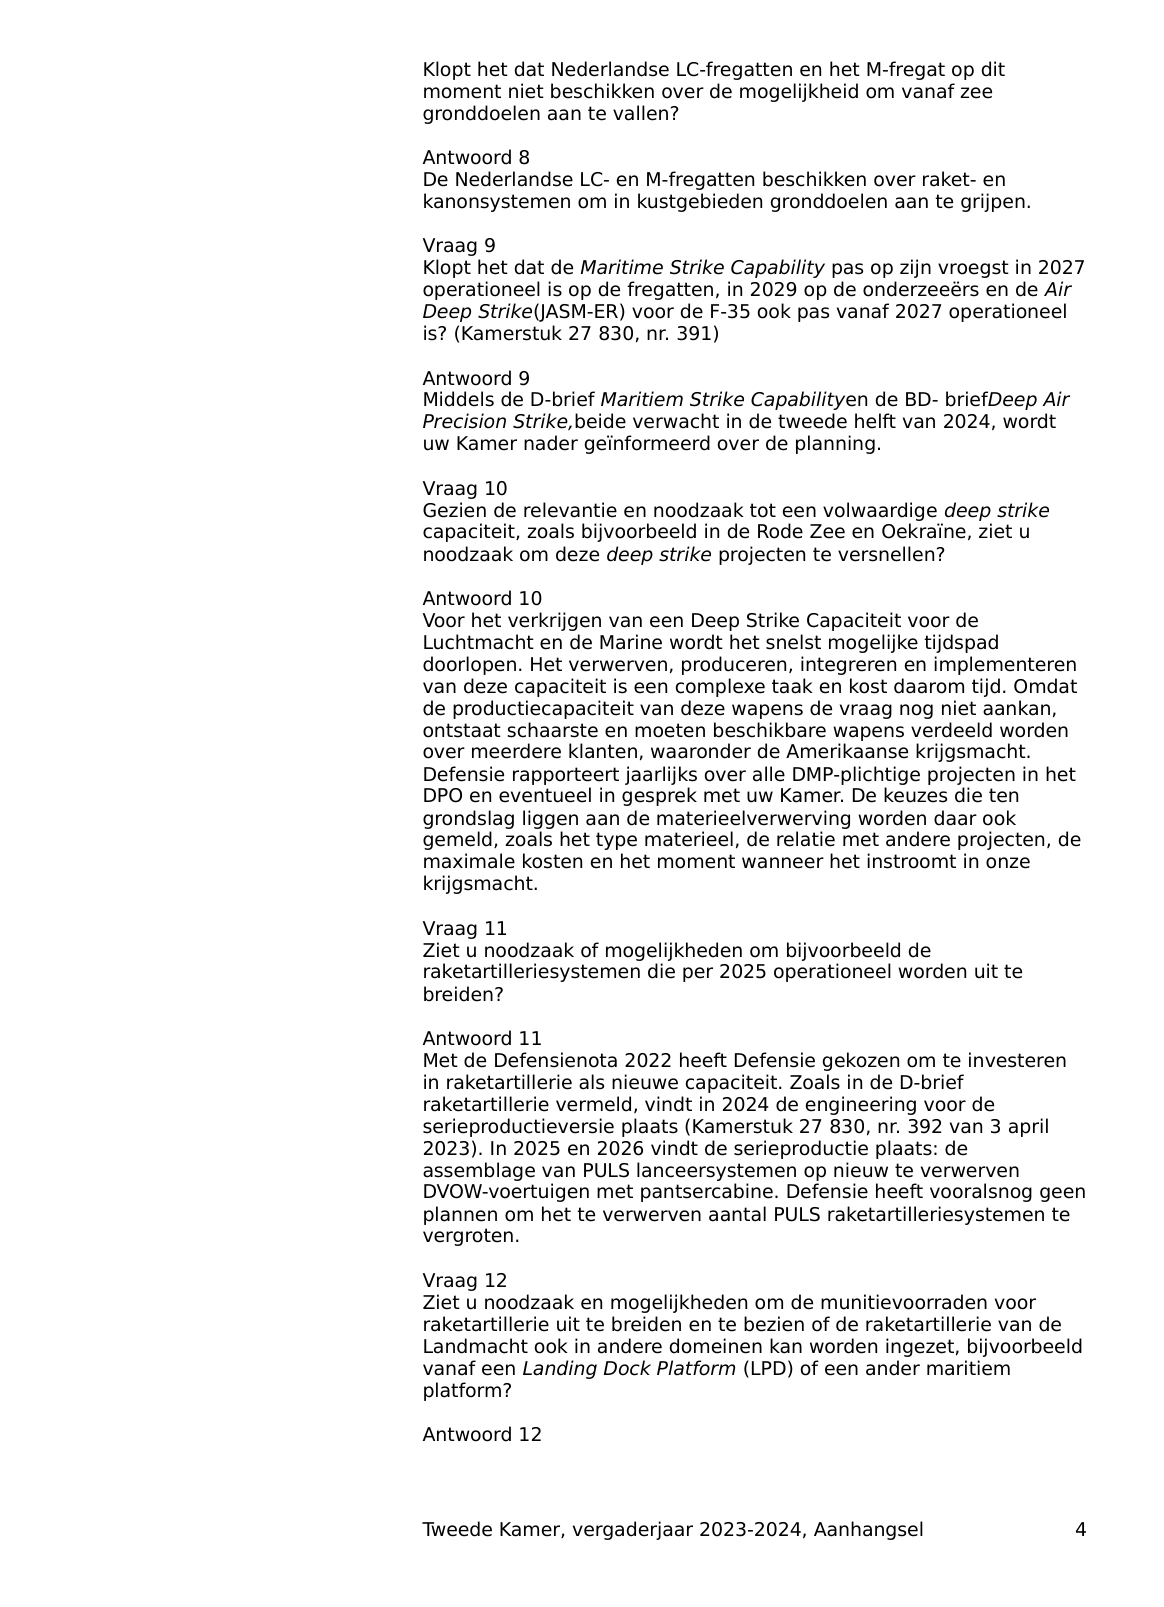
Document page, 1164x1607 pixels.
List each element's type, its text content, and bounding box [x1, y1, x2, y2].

text De Nederlandse LC- en M-fregatten beschikken over raket- en kanonsystemen om in kustgebieden gronddoelen aan te grijpen. [422, 169, 1087, 213]
text Met de Defensienota 2022 heeft Defensie gekozen om te investeren in raketartillerie als nieuwe capaciteit. Zoals in de D-brief raketartillerie vermeld, vindt in 2024 de engineering voor de serieproductieversie plaats (Kamerstuk 27 830, nr. 392 van 3 april 2023). In 2025 en 2026 vindt de serieproductie plaats: de assemblage van PULS lanceersystemen op nieuw te verwerven DVOW-voertuigen met pantsercabine. Defensie heeft vooralsnog geen plannen om het te verwerven aantal PULS raketartilleriesystemen te vergroten. [422, 1049, 1087, 1247]
text Vraag 10 [422, 477, 1087, 499]
text Antwoord 11 [422, 1028, 1087, 1049]
text Vraag 11 [422, 917, 1087, 939]
text Voor het verkrijgen van een Deep Strike Capaciteit voor de Luchtmacht en de Marine wordt het snelst mogelijke tijdspad doorlopen. Het verwerven, produceren, integreren en implementeren van deze capaciteit is een complexe taak en kost daarom tijd. Omdat de productiecapaciteit van deze wapens de vraag nog niet aankan, ontstaat schaarste en moeten beschikbare wapens verdeeld worden over meerdere klanten, waaronder de Amerikaanse krijgsmacht. Defensie rapporteert jaarlijks over alle DMP-plichtige projecten in het DPO en eventueel in gesprek met uw Kamer. De keuzes die ten grondslag liggen aan de materieelverwerving worden daar ook gemeld, zoals het type materieel, de relatie met andere projecten, de maximale kosten en het moment wanneer het instroomt in onze krijgsmacht. [422, 609, 1087, 895]
text Antwoord 8 [422, 147, 1087, 169]
text Middels de D-brief Maritiem Strike Capabilityen de BD- briefDeep Air Precision Strike,beide verwacht in de tweede helft van 2024, wordt uw Kamer nader geïnformeerd over de planning. [422, 389, 1087, 455]
text Vraag 9 [422, 235, 1087, 257]
text Antwoord 12 [422, 1424, 1087, 1446]
text Ziet u noodzaak en mogelijkheden om de munitievoorraden voor raketartillerie uit te breiden en te bezien of de raketartillerie van de Landmacht ook in andere domeinen kan worden ingezet, bijvoorbeeld vanaf een Landing Dock Platform (LPD) of een ander maritiem platform? [422, 1292, 1087, 1401]
text Antwoord 10 [422, 588, 1087, 609]
text Vraag 12 [422, 1269, 1087, 1292]
text Klopt het dat Nederlandse LC-fregatten en het M-fregat op dit moment niet beschikken over de mogelijkheid om vanaf zee gronddoelen aan te vallen? [422, 59, 1087, 125]
text Antwoord 9 [422, 367, 1087, 389]
text Gezien de relevantie en noodzaak tot een volwaardige deep strike capaciteit, zoals bijvoorbeeld in de Rode Zee en Oekraïne, ziet u noodzaak om deze deep strike projecten te versnellen? [422, 499, 1087, 565]
text Ziet u noodzaak of mogelijkheden om bijvoorbeeld de raketartilleriesystemen die per 2025 operationeel worden uit te breiden? [422, 939, 1087, 1005]
text Klopt het dat de Maritime Strike Capability pas op zijn vroegst in 2027 operationeel is op de fregatten, in 2029 op de onderzeeërs en de Air Deep Strike(JASM-ER) voor de F-35 ook pas vanaf 2027 operationeel is? (Kamerstuk 27 830, nr. 391) [422, 257, 1087, 345]
